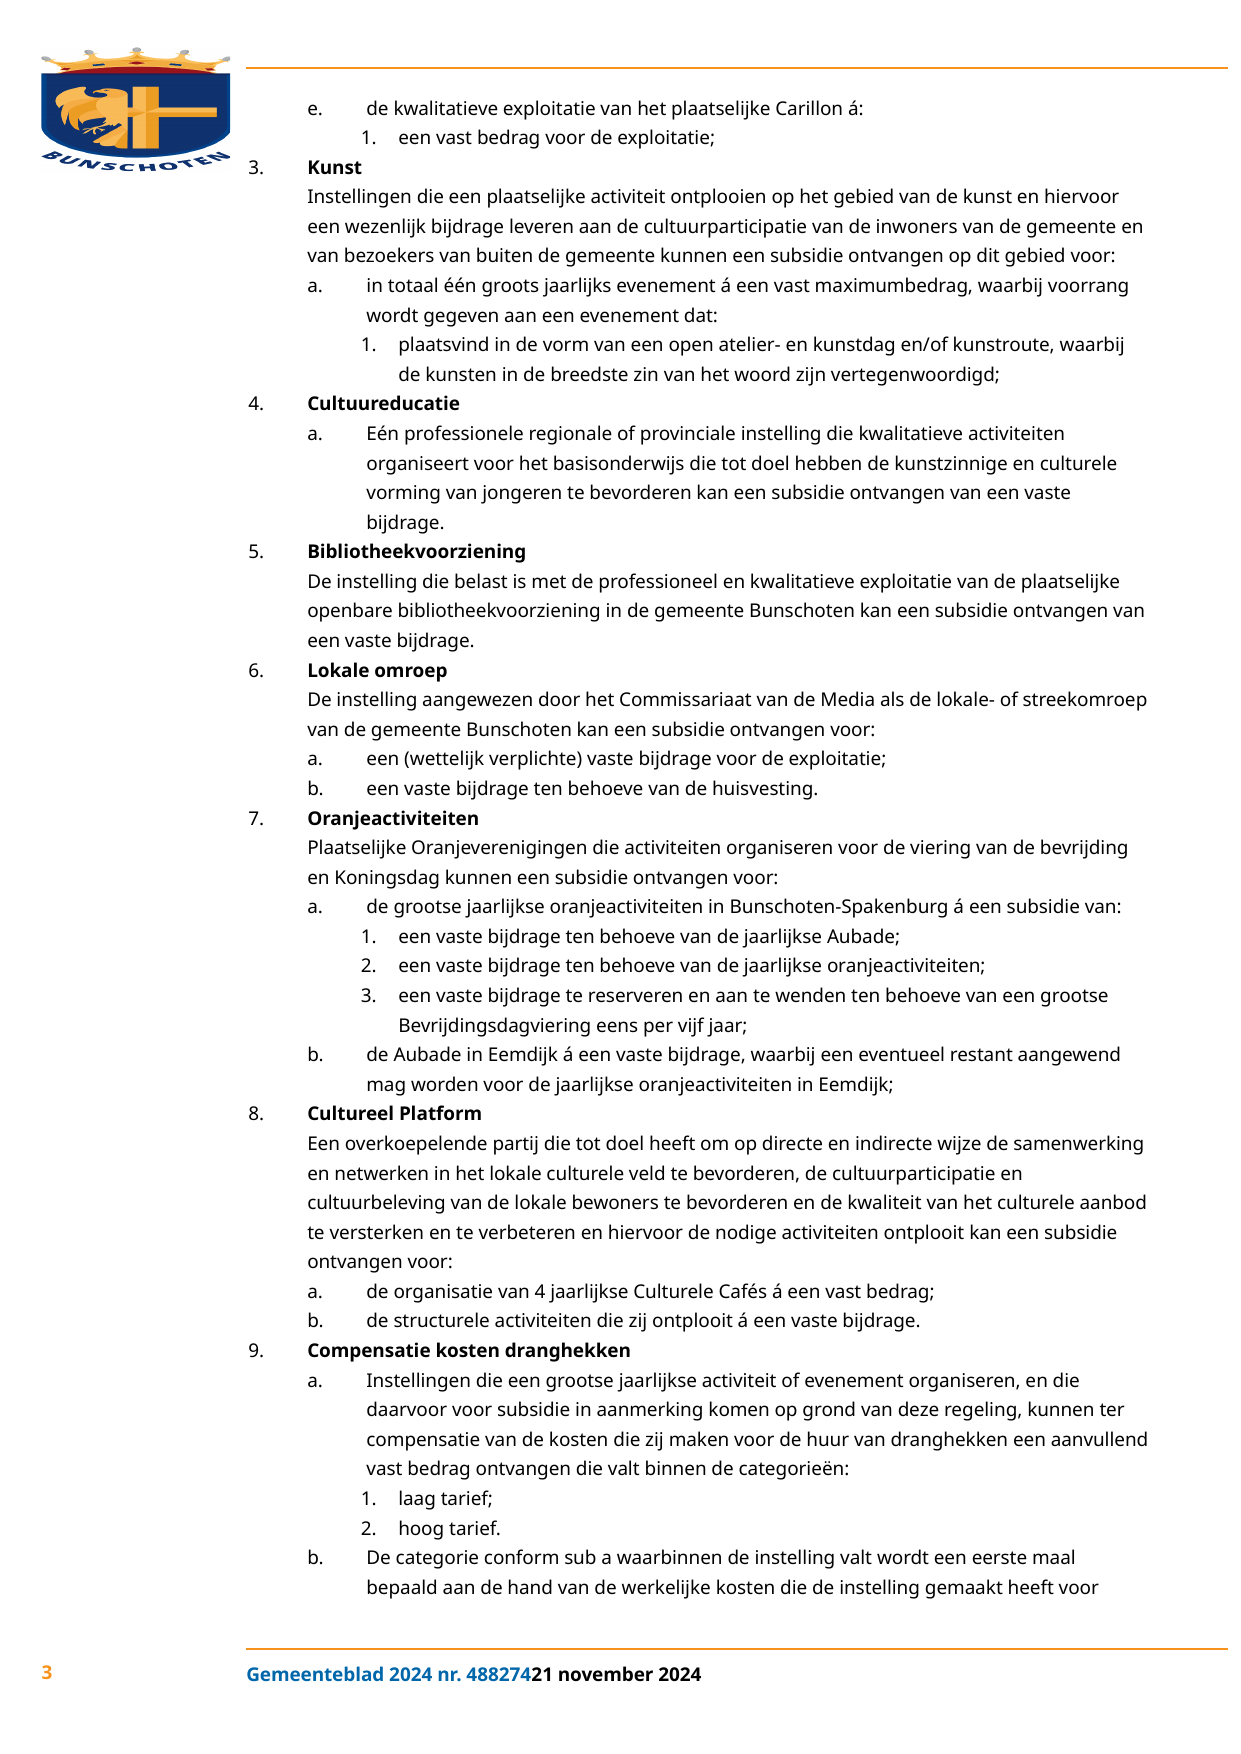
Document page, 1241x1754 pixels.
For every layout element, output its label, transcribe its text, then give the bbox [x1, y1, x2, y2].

list de organisatie van 4 jaarlijkse Culturele Cafés á een vast bedrag; [307, 1278, 1152, 1304]
list Eén professionele regionale of provinciale instelling die kwalitatieve activiteiten organiseert voor het basisonderwijs die tot doel hebben de kunstzinnige en culturele vorming van jongeren te bevorderen kan een subsidie ontvangen van een vaste bijdrage. [307, 420, 1152, 535]
list Bibliotheekvoorziening [248, 538, 1152, 564]
list de structurele activiteiten die zij ontplooit á een vaste bijdrage. [307, 1308, 1152, 1333]
list een vaste bijdrage te reserveren en aan te wenden ten behoeve van een grootse Bevrijdingsdagviering eens per vijf jaar; [361, 982, 1152, 1038]
list de grootse jaarlijkse oranjeactiviteiten in Bunschoten-Spakenburg á een subsidie van: [307, 893, 1152, 919]
list Plaatselijke Oranjeverenigingen die activiteiten organiseren voor de viering van de bevrijding en Koningsdag kunnen een subsidie ontvangen voor: [248, 834, 1152, 890]
list een vaste bijdrage ten behoeve van de jaarlijkse oranjeactiviteiten; [361, 953, 1152, 978]
list plaatsvind in de vorm van een open atelier- en kunstdag en/of kunstroute, waarbij de kunsten in de breedste zin van het woord zijn vertegenwoordigd; [361, 331, 1152, 387]
list De categorie conform sub a waarbinnen de instelling valt wordt een eerste maal bepaald aan de hand van de werkelijke kosten die de instelling gemaakt heeft voor [307, 1544, 1152, 1600]
picture [41, 47, 231, 172]
list laag tarief; [361, 1485, 1152, 1511]
list De instelling aangewezen door het Commissariaat van de Media als de lokale- of streekomroep van de gemeente Bunschoten kan een subsidie ontvangen voor: [248, 686, 1152, 742]
list de Aubade in Eemdijk á een vaste bijdrage, waarbij een eventueel restant aangewend mag worden voor de jaarlijkse oranjeactiviteiten in Eemdijk; [307, 1041, 1152, 1097]
list in totaal één groots jaarlijks evenement á een vast maximumbedrag, waarbij voorrang wordt gegeven aan een evenement dat: [307, 272, 1152, 328]
list de kwalitatieve exploitatie van het plaatselijke Carillon á: [307, 95, 1152, 121]
list Kunst [248, 154, 1152, 180]
list Een overkoepelende partij die tot doel heeft om op directe en indirecte wijze de samenwerking en netwerken in het lokale culturele veld te bevorderen, de cultuurparticipatie en cultuurbeleving van de lokale bewoners te bevorderen en de kwaliteit van het culturele aanbod te versterken en te verbeteren en hiervoor de nodige activiteiten ontplooit kan een subsidie ontvangen voor: [248, 1130, 1152, 1274]
list Cultureel Platform [248, 1101, 1152, 1126]
list hoog tarief. [361, 1515, 1152, 1541]
list Compensatie kosten dranghekken [248, 1337, 1152, 1363]
list een vast bedrag voor de exploitatie; [361, 124, 1152, 150]
list Instellingen die een plaatselijke activiteit ontplooien op het gebied van de kunst en hiervoor een wezenlijk bijdrage leveren aan de cultuurparticipatie van de inwoners van de gemeente en van bezoekers van buiten de gemeente kunnen een subsidie ontvangen op dit gebied voor: [248, 183, 1152, 268]
list een (wettelijk verplichte) vaste bijdrage voor de exploitatie; [307, 746, 1152, 771]
list Instellingen die een grootse jaarlijkse activiteit of evenement organiseren, en die daarvoor voor subsidie in aanmerking komen op grond van deze regeling, kunnen ter compensatie van de kosten die zij maken voor de huur van dranghekken een aanvullend vast bedrag ontvangen die valt binnen de categorieën: [307, 1367, 1152, 1481]
list De instelling die belast is met de professioneel en kwalitatieve exploitatie van de plaatselijke openbare bibliotheekvoorziening in de gemeente Bunschoten kan een subsidie ontvangen van een vaste bijdrage. [248, 568, 1152, 653]
list Cultuureducatie [248, 391, 1152, 416]
list Oranjeactiviteiten [248, 805, 1152, 831]
list Lokale omroep [248, 657, 1152, 683]
list een vaste bijdrage ten behoeve van de huisvesting. [307, 775, 1152, 801]
list een vaste bijdrage ten behoeve van de jaarlijkse Aubade; [361, 923, 1152, 949]
